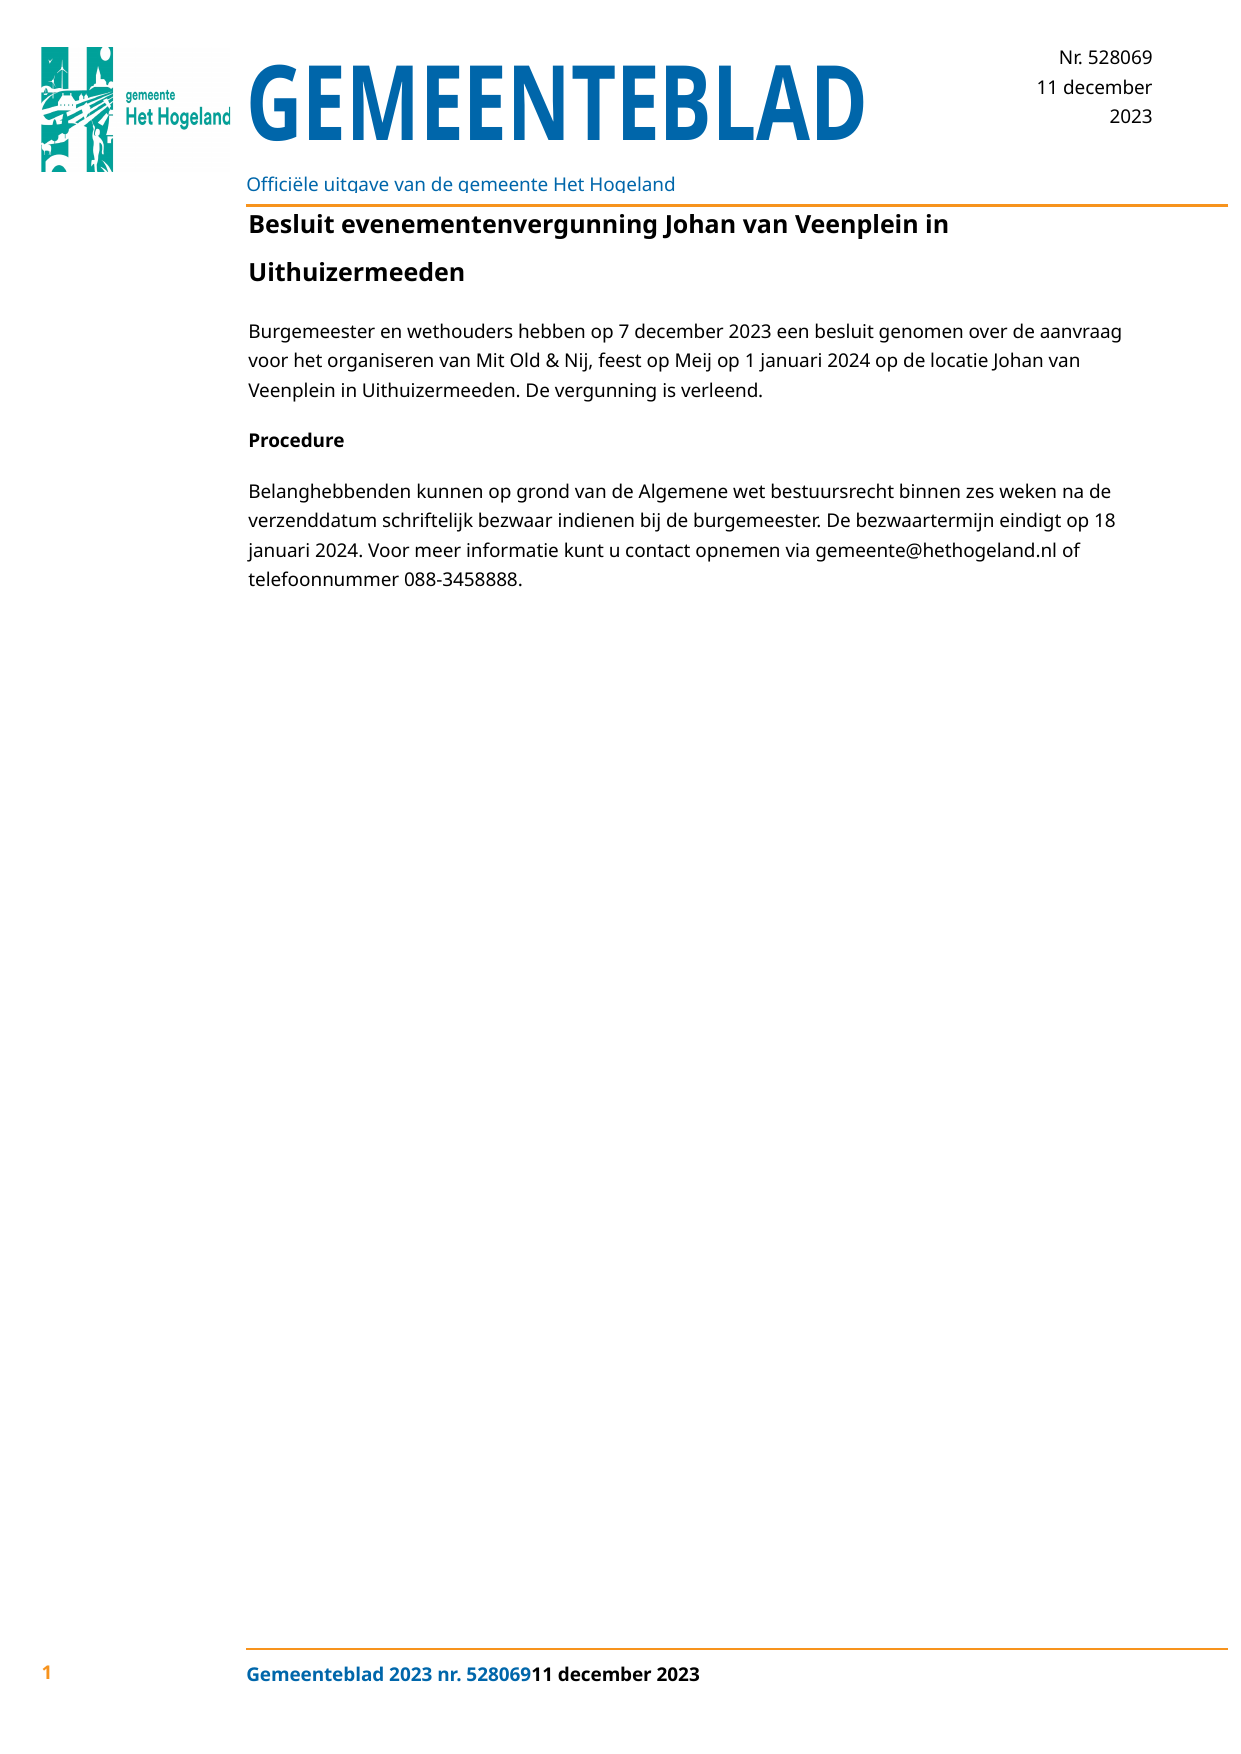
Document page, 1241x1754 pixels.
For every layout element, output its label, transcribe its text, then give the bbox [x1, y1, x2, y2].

text Procedure [248, 427, 1152, 453]
picture [41, 47, 231, 172]
text Burgemeester en wethouders hebben op 7 december 2023 een besluit genomen over de aanvraag voor het organiseren van Mit Old & Nij, feest op Meij op 1 januari 2024 op de locatie Johan van Veenplein in Uithuizermeeden. De vergunning is verleend. [248, 318, 1152, 403]
text Belanghebbenden kunnen op grond van de Algemene wet bestuursrecht binnen zes weken na de verzenddatum schriftelijk bezwaar indienen bij de burgemeester. De bezwaartermijn eindigt op 18 januari 2024. Voor meer informatie kunt u contact opnemen via gemeente@hethogeland.nl of telefoonnummer 088-3458888. [248, 478, 1152, 592]
text Besluit evenementenvergunning Johan van Veenplein in Uithuizermeeden [248, 207, 1152, 288]
